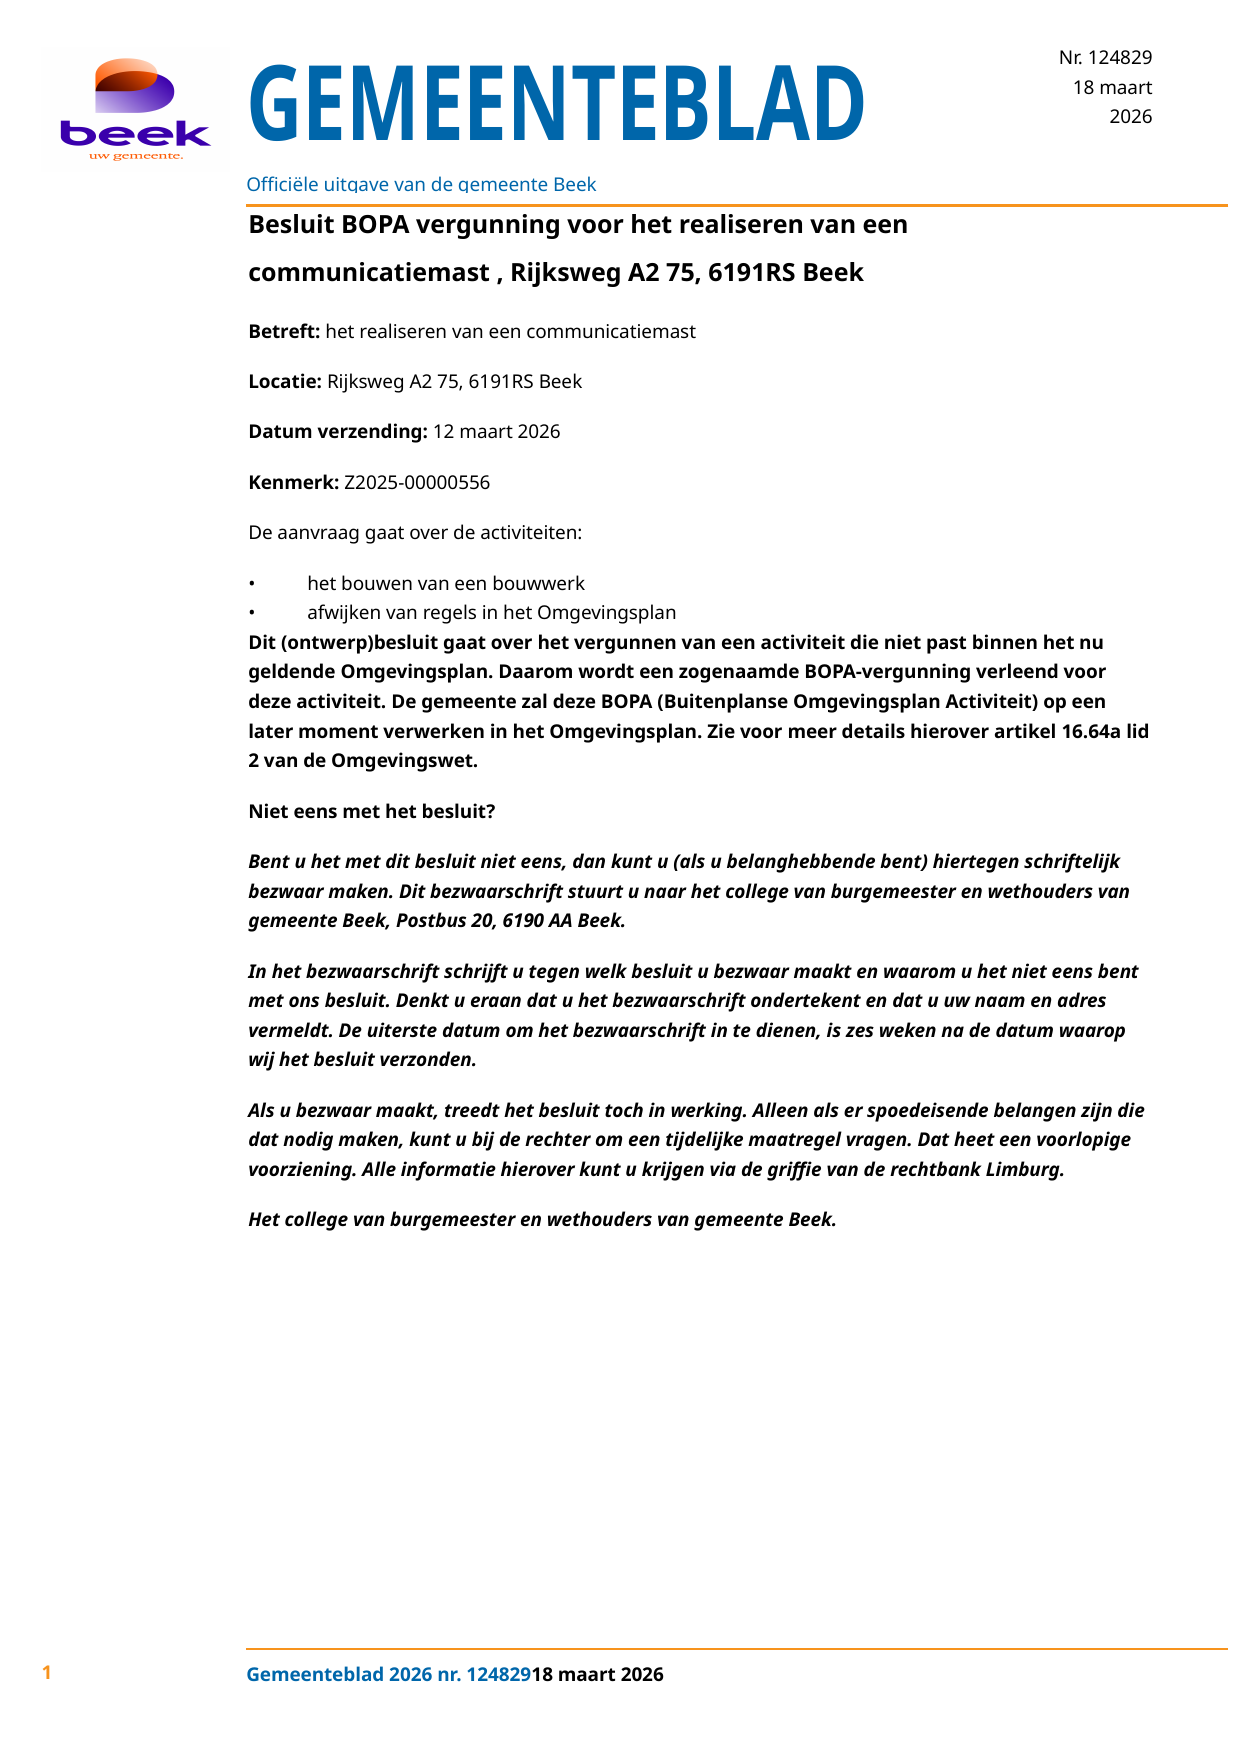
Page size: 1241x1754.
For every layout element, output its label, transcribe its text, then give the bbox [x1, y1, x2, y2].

text Kenmerk: Z2025-00000556 [248, 469, 1152, 495]
text De aanvraag gaat over de activiteiten: [248, 519, 1152, 545]
text Besluit BOPA vergunning voor het realiseren van een communicatiemast , Rijksweg A2 75, 6191RS Beek [248, 207, 1152, 288]
text Datum verzending: 12 maart 2026 [248, 419, 1152, 444]
list afwijken van regels in het Omgevingsplan [248, 599, 1152, 625]
text Niet eens met het besluit? [248, 798, 1152, 824]
picture [41, 47, 231, 172]
text In het bezwaarschrift schrijft u tegen welk besluit u bezwaar maakt en waarom u het niet eens bent met ons besluit. Denkt u eraan dat u het bezwaarschrift ondertekent en dat u uw naam en adres vermeldt. De uiterste datum om het bezwaarschrift in te dienen, is zes weken na de datum waarop wij het besluit verzonden. [248, 958, 1152, 1072]
list het bouwen van een bouwwerk [248, 570, 1152, 596]
text Bent u het met dit besluit niet eens, dan kunt u (als u belanghebbende bent) hiertegen schriftelijk bezwaar maken. Dit bezwaarschrift stuurt u naar het college van burgemeester en wethouders van gemeente Beek, Postbus 20, 6190 AA Beek. [248, 848, 1152, 933]
text Het college van burgemeester en wethouders van gemeente Beek. [248, 1207, 1152, 1232]
text Dit (ontwerp)besluit gaat over het vergunnen van een activiteit die niet past binnen het nu geldende Omgevingsplan. Daarom wordt een zogenaamde BOPA-vergunning verleend voor deze activiteit. De gemeente zal deze BOPA (Buitenplanse Omgevingsplan Activiteit) op een later moment verwerken in het Omgevingsplan. Zie voor meer details hierover artikel 16.64a lid 2 van de Omgevingswet. [248, 629, 1152, 773]
text Locatie: Rijksweg A2 75, 6191RS Beek [248, 368, 1152, 394]
text Betreft: het realiseren van een communicatiemast [248, 318, 1152, 344]
text Als u bezwaar maakt, treedt het besluit toch in werking. Alleen als er spoedeisende belangen zijn die dat nodig maken, kunt u bij de rechter om een tijdelijke maatregel vragen. Dat heet een voorlopige voorziening. Alle informatie hierover kunt u krijgen via de griffie van de rechtbank Limburg. [248, 1097, 1152, 1182]
